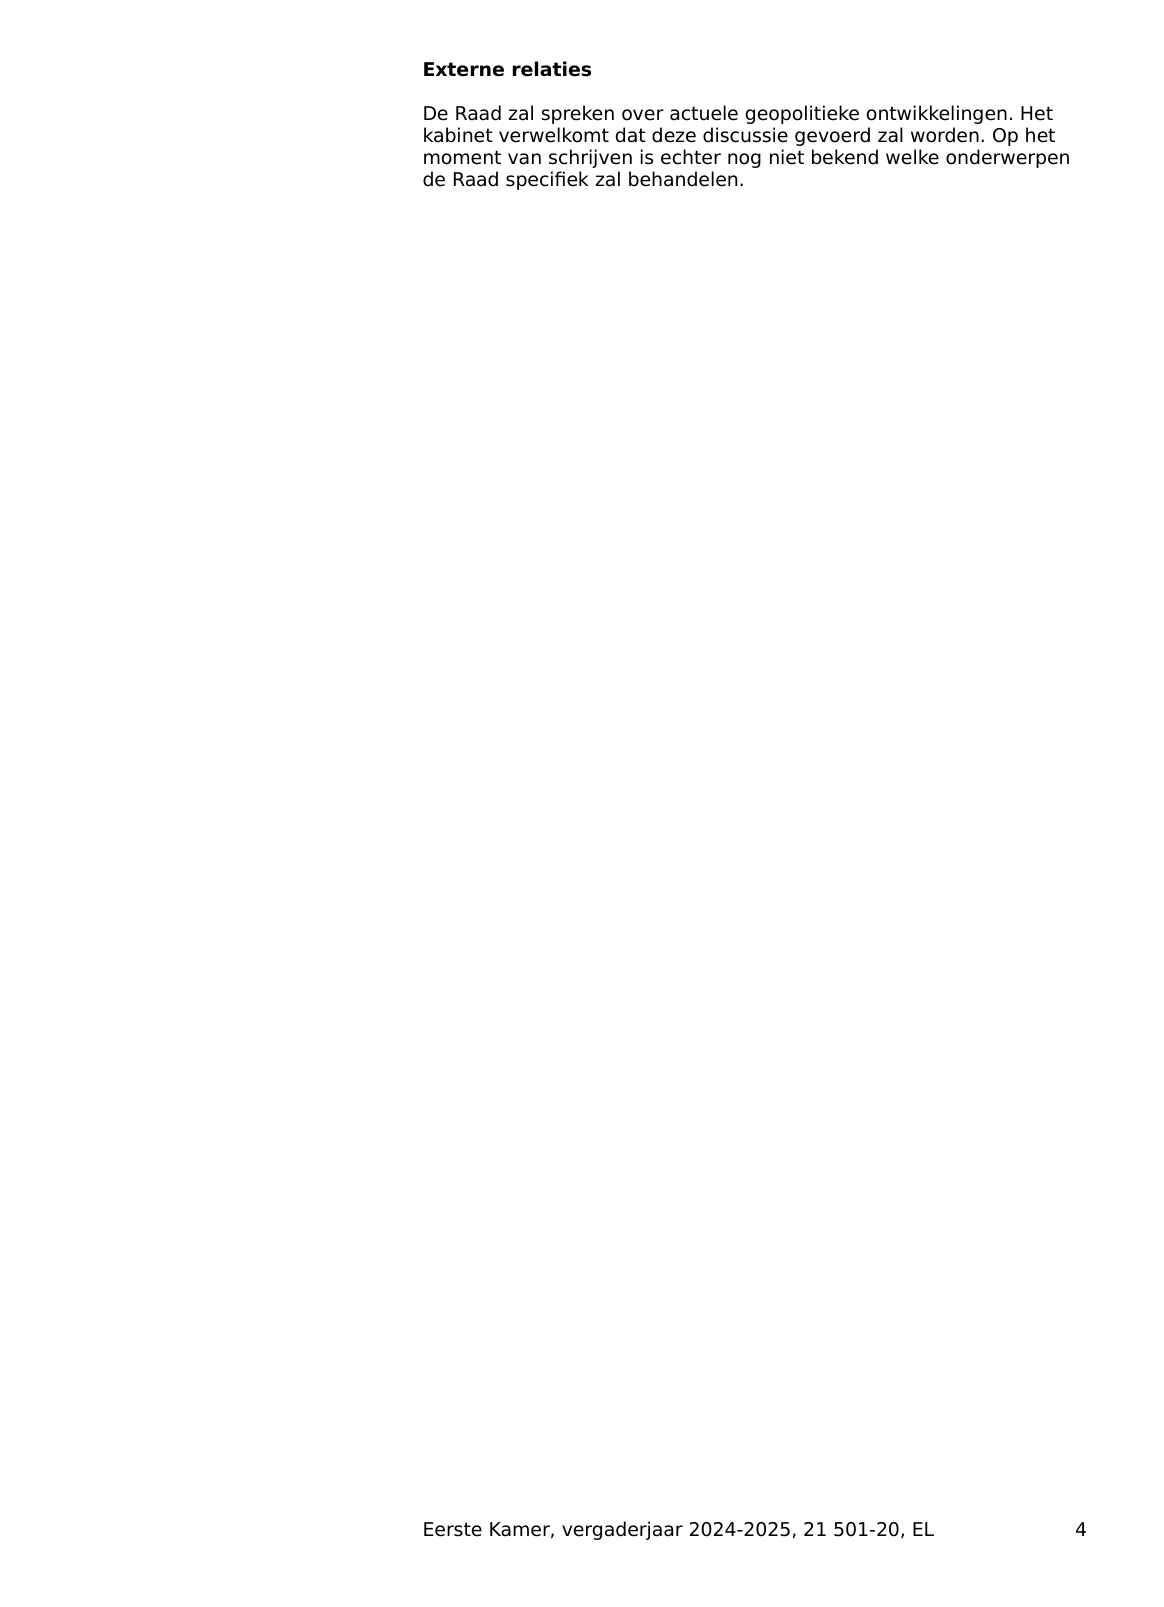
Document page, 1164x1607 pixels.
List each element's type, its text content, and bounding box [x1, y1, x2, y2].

text De Raad zal spreken over actuele geopolitieke ontwikkelingen. Het kabinet verwelkomt dat deze discussie gevoerd zal worden. Op het moment van schrijven is echter nog niet bekend welke onderwerpen de Raad specifiek zal behandelen. [422, 103, 1087, 191]
subtitle Externe relaties [422, 59, 1087, 81]
